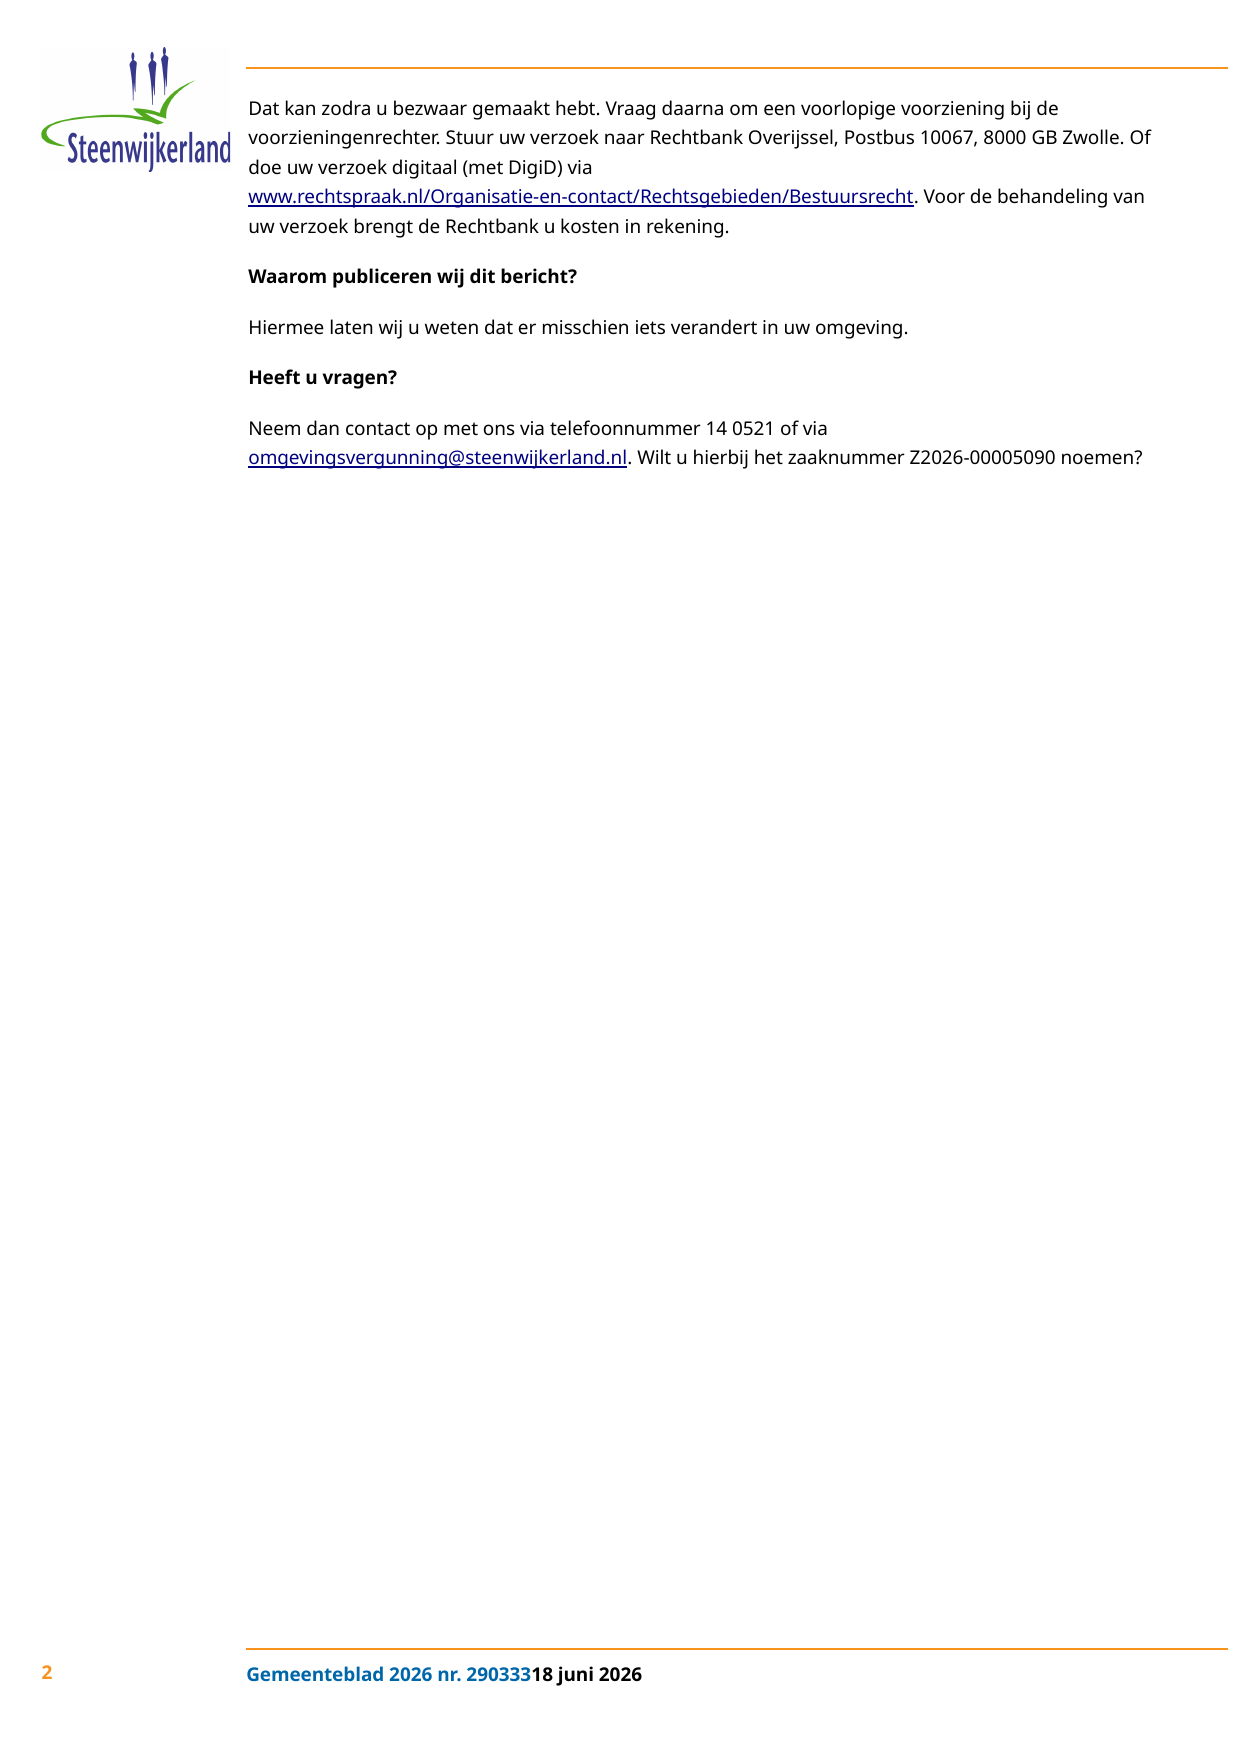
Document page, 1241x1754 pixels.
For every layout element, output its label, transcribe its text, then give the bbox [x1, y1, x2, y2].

text Dat kan zodra u bezwaar gemaakt hebt. Vraag daarna om een voorlopige voorziening bij de voorzieningenrechter. Stuur uw verzoek naar Rechtbank Overijssel, Postbus 10067, 8000 GB Zwolle. Of doe uw verzoek digitaal (met DigiD) via www.rechtspraak.nl/Organisatie-en-contact/Rechtsgebieden/Bestuursrecht. Voor de behandeling van uw verzoek brengt de Rechtbank u kosten in rekening. [248, 95, 1152, 239]
picture [41, 47, 231, 172]
text Hiermee laten wij u weten dat er misschien iets verandert in uw omgeving. [248, 314, 1152, 340]
text Neem dan contact op met ons via telefoonnummer 14 0521 of via omgevingsvergunning@steenwijkerland.nl. Wilt u hierbij het zaaknummer Z2026-00005090 noemen? [248, 415, 1152, 470]
text Waarom publiceren wij dit bericht? [248, 263, 1152, 289]
text Heeft u vragen? [248, 364, 1152, 390]
